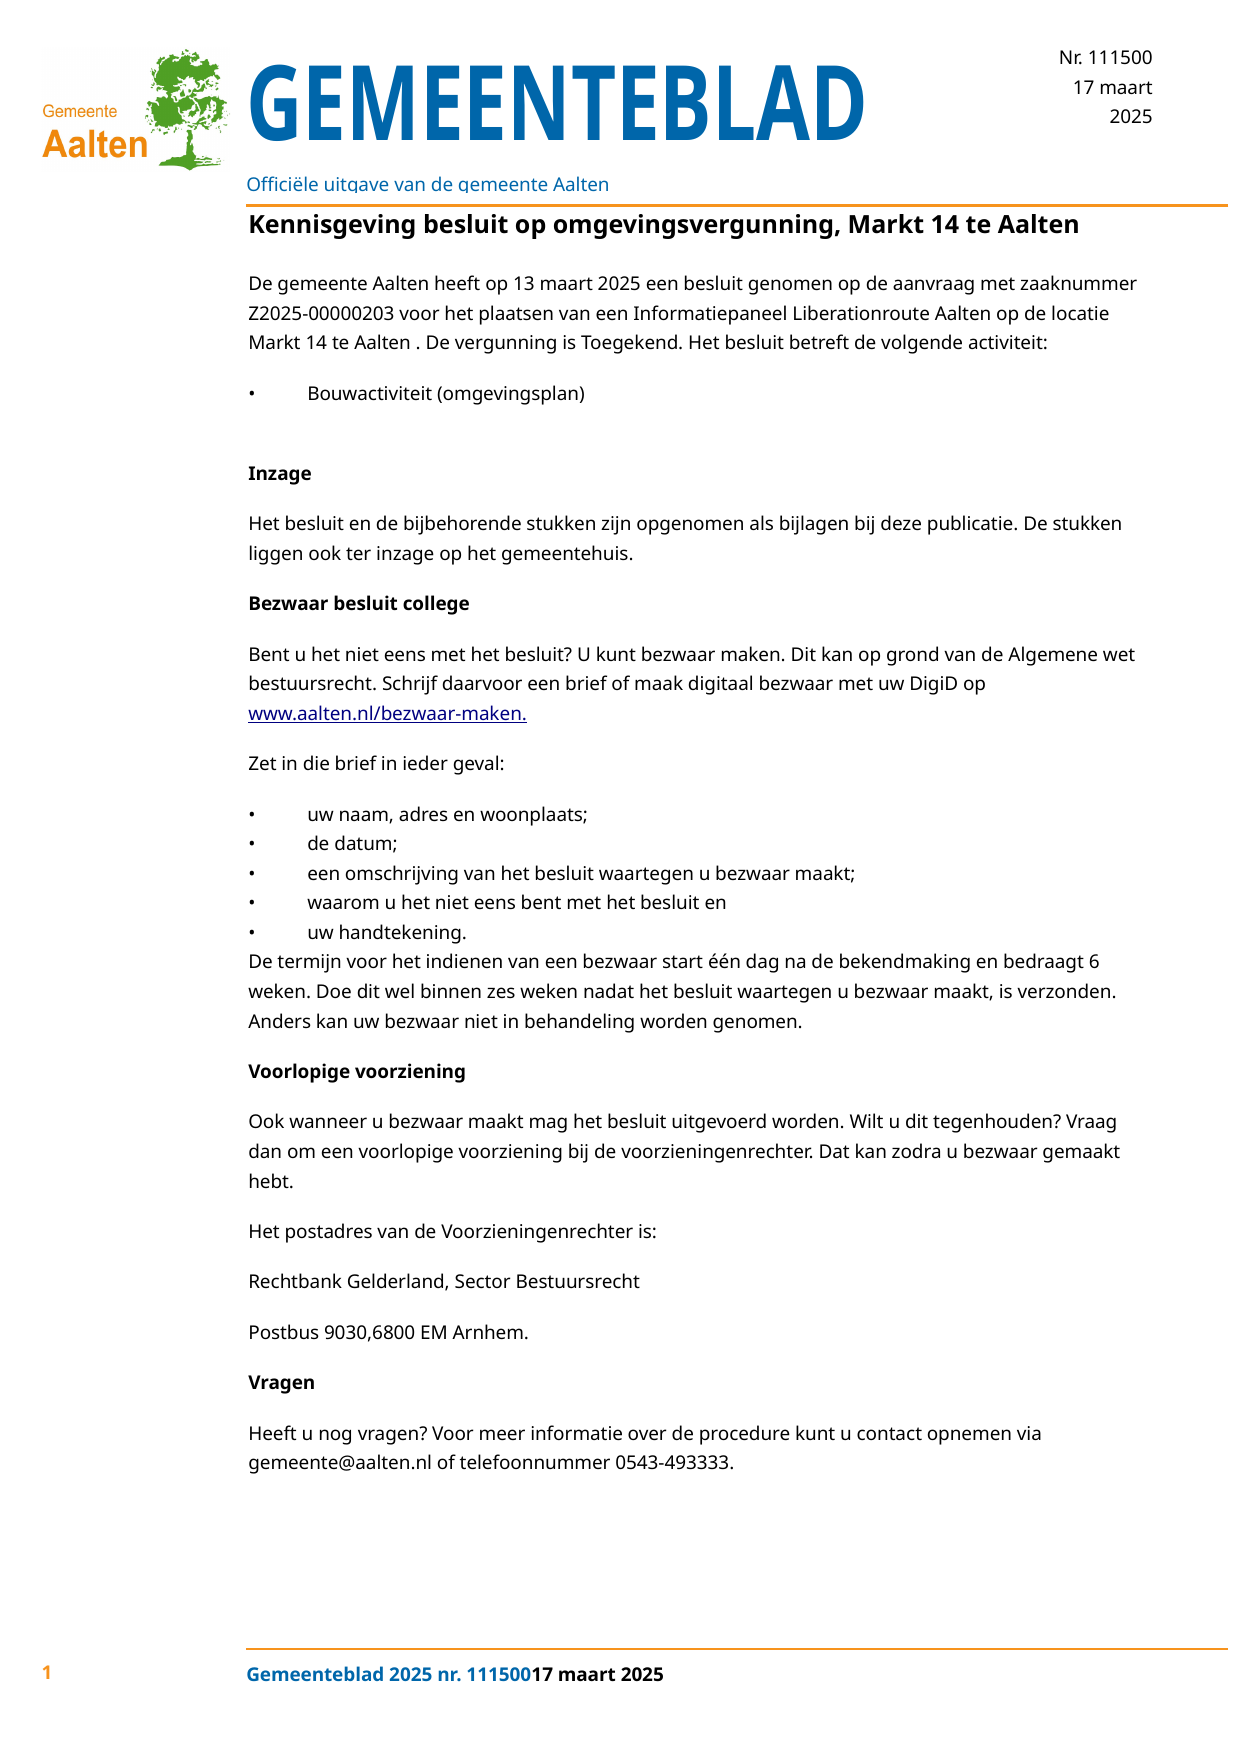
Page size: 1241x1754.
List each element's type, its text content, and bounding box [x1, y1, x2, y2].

text Het besluit en de bijbehorende stukken zijn opgenomen als bijlagen bij deze publicatie. De stukken liggen ook ter inzage op het gemeentehuis. [248, 510, 1152, 566]
list de datum; [248, 830, 1152, 856]
text Ook wanneer u bezwaar maakt mag het besluit uitgevoerd worden. Wilt u dit tegenhouden? Vraag dan om een voorlopige voorziening bij de voorzieningenrechter. Dat kan zodra u bezwaar gemaakt hebt. [248, 1109, 1152, 1193]
list Bouwactiviteit (omgevingsplan) [248, 380, 1152, 406]
text Kennisgeving besluit op omgevingsvergunning, Markt 14 te Aalten [248, 207, 1152, 241]
text Heeft u nog vragen? Voor meer informatie over de procedure kunt u contact opnemen via gemeente@aalten.nl of telefoonnummer 0543-493333. [248, 1420, 1152, 1475]
text Inzage [248, 460, 1152, 486]
text Postbus 9030,6800 EM Arnhem. [248, 1319, 1152, 1345]
list een omschrijving van het besluit waartegen u bezwaar maakt; [248, 860, 1152, 886]
list waarom u het niet eens bent met het besluit en [248, 889, 1152, 915]
list uw naam, adres en woonplaats; [248, 801, 1152, 826]
text Bezwaar besluit college [248, 590, 1152, 616]
text Vragen [248, 1369, 1152, 1395]
list uw handtekening. [248, 919, 1152, 945]
picture [41, 47, 231, 172]
text Bent u het niet eens met het besluit? U kunt bezwaar maken. Dit kan op grond van de Algemene wet bestuursrecht. Schrijf daarvoor een brief of maak digitaal bezwaar met uw DigiD op www.aalten.nl/bezwaar-maken. [248, 641, 1152, 726]
text De termijn voor het indienen van een bezwaar start één dag na de bekendmaking en bedraagt 6 weken. Doe dit wel binnen zes weken nadat het besluit waartegen u bezwaar maakt, is verzonden. Anders kan uw bezwaar niet in behandeling worden genomen. [248, 949, 1152, 1033]
text De gemeente Aalten heeft op 13 maart 2025 een besluit genomen op de aanvraag met zaaknummer Z2025-00000203 voor het plaatsen van een Informatiepaneel Liberationroute Aalten op de locatie Markt 14 te Aalten . De vergunning is Toegekend. Het besluit betreft de volgende activiteit: [248, 270, 1152, 355]
text Voorlopige voorziening [248, 1058, 1152, 1084]
text Rechtbank Gelderland, Sector Bestuursrecht [248, 1269, 1152, 1294]
text Zet in die brief in ieder geval: [248, 750, 1152, 776]
text Het postadres van de Voorzieningenrechter is: [248, 1218, 1152, 1244]
